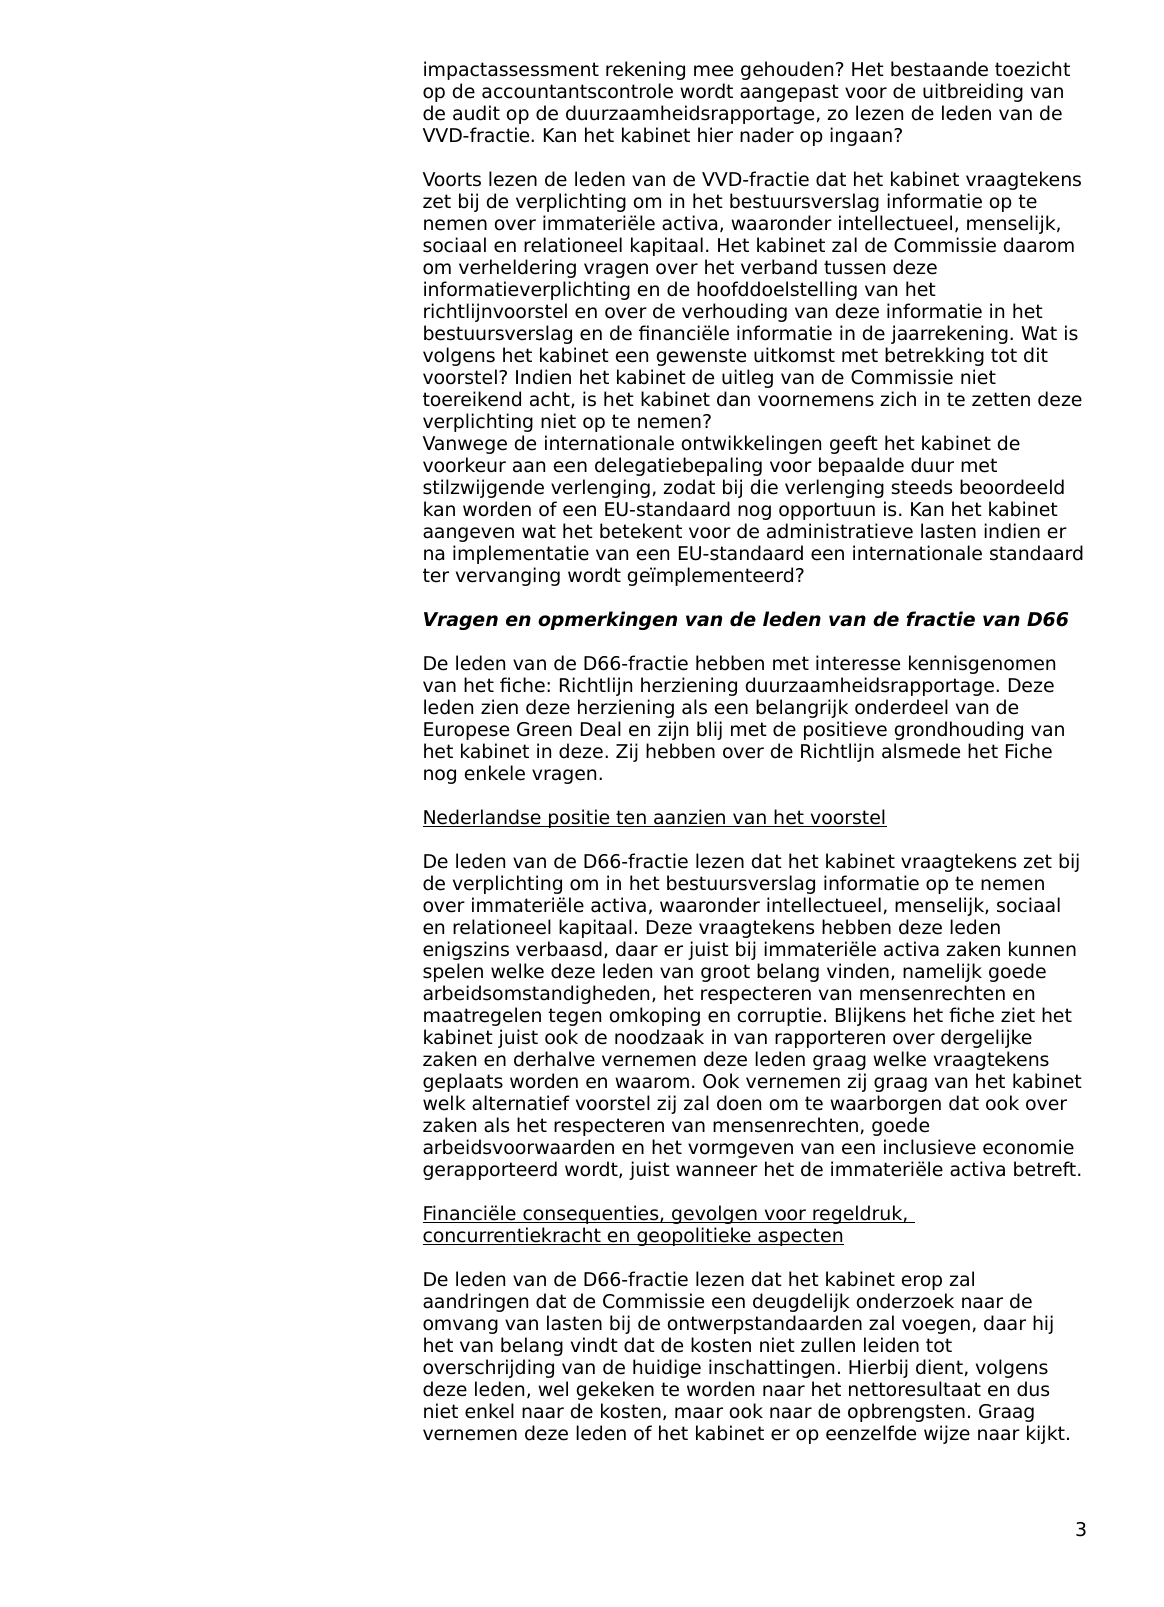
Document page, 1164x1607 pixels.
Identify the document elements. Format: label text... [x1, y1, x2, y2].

text De leden van de D66-fractie hebben met interesse kennisgenomen van het fiche: Richtlijn herziening duurzaamheidsrapportage. Deze leden zien deze herziening als een belangrijk onderdeel van de Europese Green Deal en zijn blij met de positieve grondhouding van het kabinet in deze. Zij hebben over de Richtlijn alsmede het Fiche nog enkele vragen. [422, 653, 1087, 785]
subtitle Vragen en opmerkingen van de leden van de fractie van D66 [422, 609, 1087, 631]
text De leden van de D66-fractie lezen dat het kabinet vraagtekens zet bij de verplichting om in het bestuursverslag informatie op te nemen over immateriële activa, waaronder intellectueel, menselijk, sociaal en relationeel kapitaal. Deze vraagtekens hebben deze leden enigszins verbaasd, daar er juist bij immateriële activa zaken kunnen spelen welke deze leden van groot belang vinden, namelijk goede arbeidsomstandigheden, het respecteren van mensenrechten en maatregelen tegen omkoping en corruptie. Blijkens het fiche ziet het kabinet juist ook de noodzaak in van rapporteren over dergelijke zaken en derhalve vernemen deze leden graag welke vraagtekens geplaats worden en waarom. Ook vernemen zij graag van het kabinet welk alternatief voorstel zij zal doen om te waarborgen dat ook over zaken als het respecteren van mensenrechten, goede arbeidsvoorwaarden en het vormgeven van een inclusieve economie gerapporteerd wordt, juist wanneer het de immateriële activa betreft. [422, 851, 1087, 1181]
subtitle Nederlandse positie ten aanzien van het voorstel [422, 807, 1087, 829]
text Voorts lezen de leden van de VVD-fractie dat het kabinet vraagtekens zet bij de verplichting om in het bestuursverslag informatie op te nemen over immateriële activa, waaronder intellectueel, menselijk, sociaal en relationeel kapitaal. Het kabinet zal de Commissie daarom om verheldering vragen over het verband tussen deze informatieverplichting en de hoofddoelstelling van het richtlijnvoorstel en over de verhouding van deze informatie in het bestuursverslag en de financiële informatie in de jaarrekening. Wat is volgens het kabinet een gewenste uitkomst met betrekking tot dit voorstel? Indien het kabinet de uitleg van de Commissie niet toereikend acht, is het kabinet dan voornemens zich in te zetten deze verplichting niet op te nemen? [422, 169, 1087, 433]
text Vanwege de internationale ontwikkelingen geeft het kabinet de voorkeur aan een delegatiebepaling voor bepaalde duur met stilzwijgende verlenging, zodat bij die verlenging steeds beoordeeld kan worden of een EU-standaard nog opportuun is. Kan het kabinet aangeven wat het betekent voor de administratieve lasten indien er na implementatie van een EU-standaard een internationale standaard ter vervanging wordt geïmplementeerd? [422, 433, 1087, 587]
subtitle Financiële consequenties, gevolgen voor regeldruk, concurrentiekracht en geopolitieke aspecten [422, 1203, 1087, 1247]
text impactassessment rekening mee gehouden? Het bestaande toezicht op de accountantscontrole wordt aangepast voor de uitbreiding van de audit op de duurzaamheidsrapportage, zo lezen de leden van de VVD-fractie. Kan het kabinet hier nader op ingaan? [422, 59, 1087, 147]
text De leden van de D66-fractie lezen dat het kabinet erop zal aandringen dat de Commissie een deugdelijk onderzoek naar de omvang van lasten bij de ontwerpstandaarden zal voegen, daar hij het van belang vindt dat de kosten niet zullen leiden tot overschrijding van de huidige inschattingen. Hierbij dient, volgens deze leden, wel gekeken te worden naar het nettoresultaat en dus niet enkel naar de kosten, maar ook naar de opbrengsten. Graag vernemen deze leden of het kabinet er op eenzelfde wijze naar kijkt. [422, 1269, 1087, 1445]
